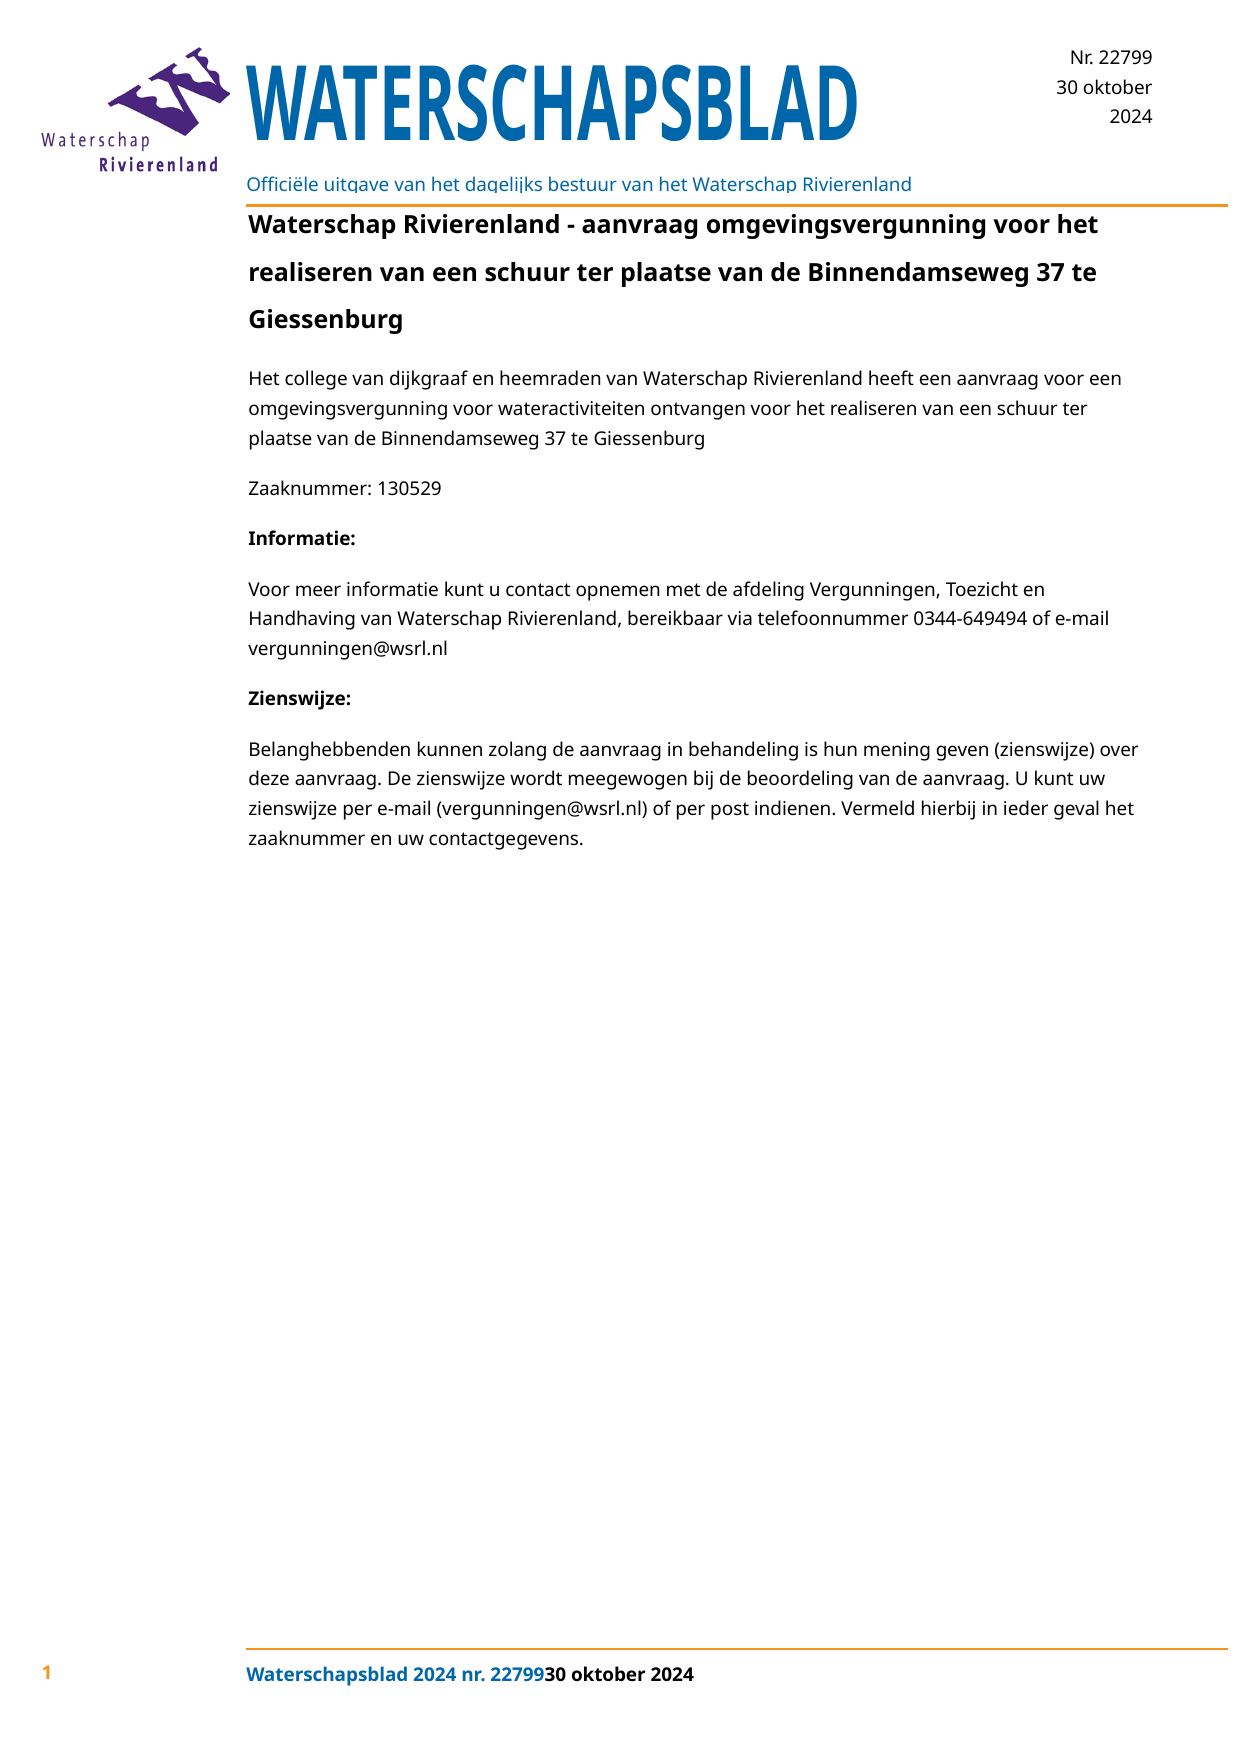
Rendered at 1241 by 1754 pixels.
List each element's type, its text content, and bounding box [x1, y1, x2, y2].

text Voor meer informatie kunt u contact opnemen met de afdeling Vergunningen, Toezicht en Handhaving van Waterschap Rivierenland, bereikbaar via telefoonnummer 0344-649494 of e-mail vergunningen@wsrl.nl [248, 576, 1152, 661]
text Belanghebbenden kunnen zolang de aanvraag in behandeling is hun mening geven (zienswijze) over deze aanvraag. De zienswijze wordt meegewogen bij de beoordeling van de aanvraag. U kunt uw zienswijze per e-mail (vergunningen@wsrl.nl) of per post indienen. Vermeld hierbij in ieder geval het zaaknummer en uw contactgegevens. [248, 736, 1152, 850]
text Zaaknummer: 130529 [248, 475, 1152, 501]
text Het college van dijkgraaf en heemraden van Waterschap Rivierenland heeft een aanvraag voor een omgevingsvergunning voor wateractiviteiten ontvangen voor het realiseren van een schuur ter plaatse van de Binnendamseweg 37 te Giessenburg [248, 366, 1152, 450]
text Zienswijze: [248, 686, 1152, 711]
picture [41, 47, 231, 172]
text Waterschap Rivierenland - aanvraag omgevingsvergunning voor het realiseren van een schuur ter plaatse van de Binnendamseweg 37 te Giessenburg [248, 207, 1152, 336]
text Informatie: [248, 526, 1152, 551]
